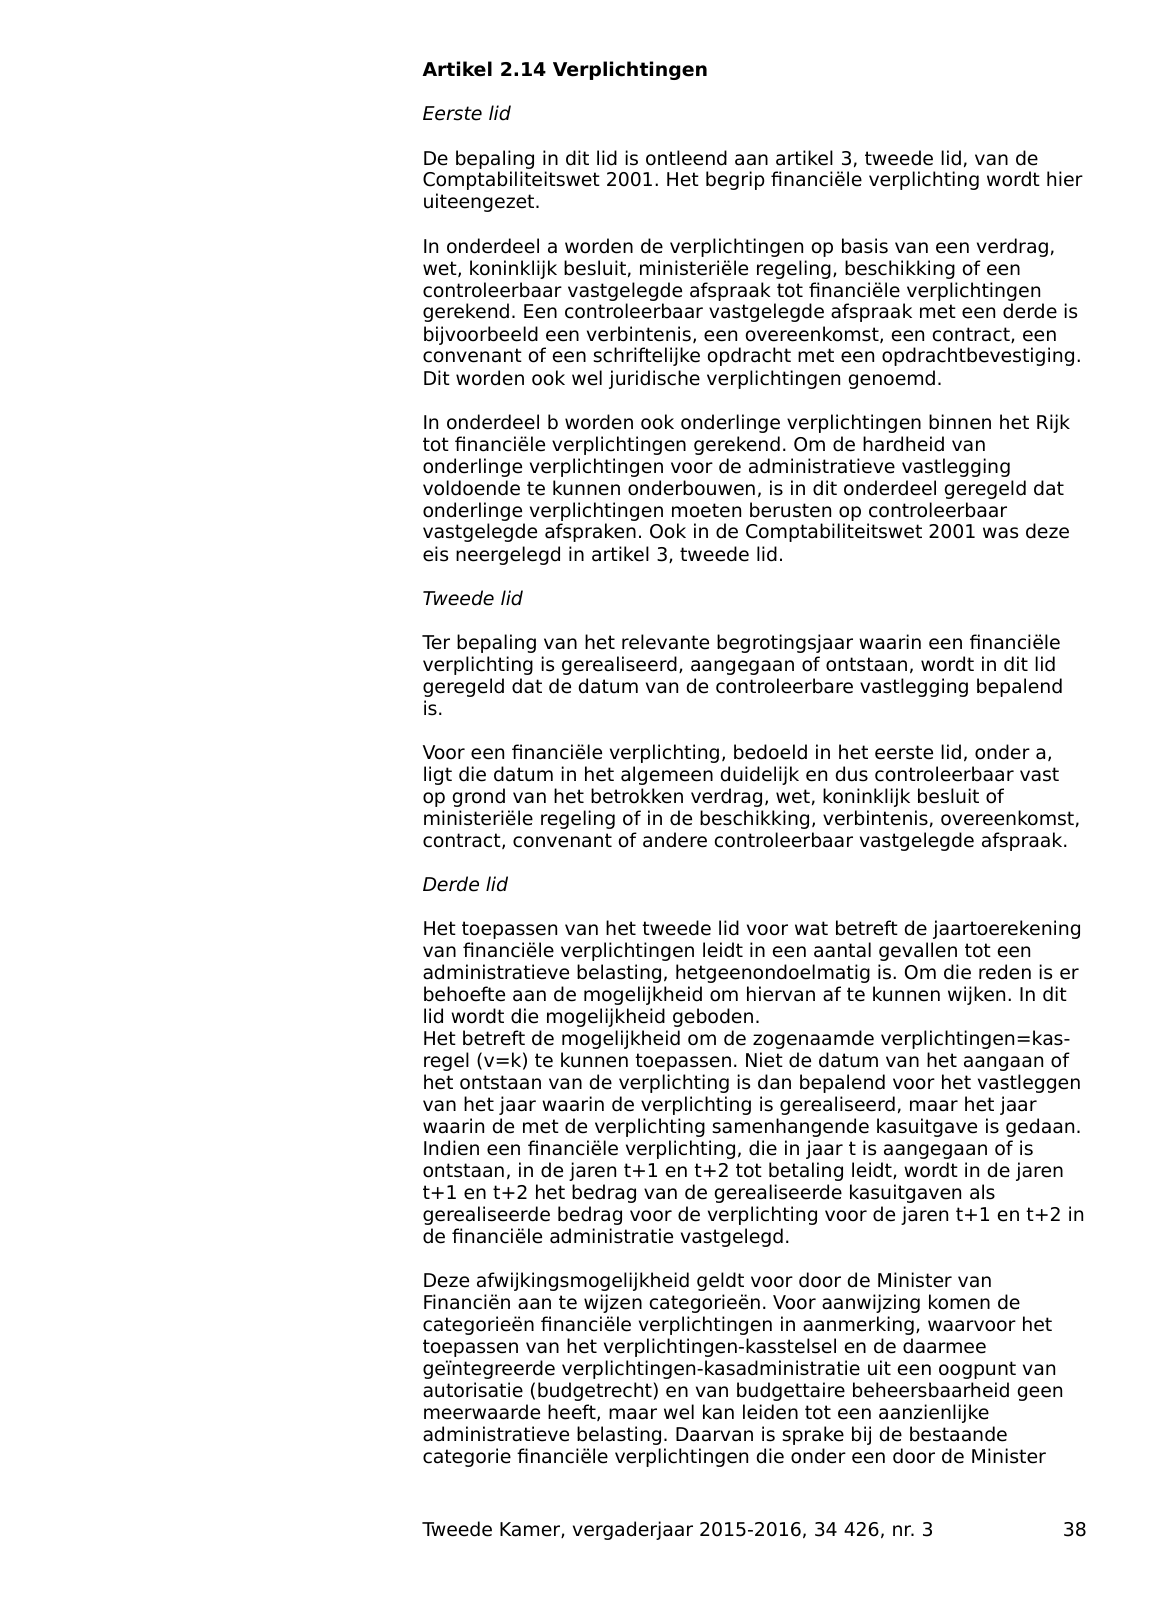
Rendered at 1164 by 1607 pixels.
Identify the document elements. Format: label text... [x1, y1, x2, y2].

text Het betreft de mogelijkheid om de zogenaamde verplichtingen=kas-regel (v=k) te kunnen toepassen. Niet de datum van het aangaan of het ontstaan van de verplichting is dan bepalend voor het vastleggen van het jaar waarin de verplichting is gerealiseerd, maar het jaar waarin de met de verplichting samenhangende kasuitgave is gedaan. Indien een financiële verplichting, die in jaar t is aangegaan of is ontstaan, in de jaren t+1 en t+2 tot betaling leidt, wordt in de jaren t+1 en t+2 het bedrag van de gerealiseerde kasuitgaven als gerealiseerde bedrag voor de verplichting voor de jaren t+1 en t+2 in de financiële administratie vastgelegd. [422, 1028, 1087, 1248]
subtitle Tweede lid [422, 588, 1087, 609]
text In onderdeel b worden ook onderlinge verplichtingen binnen het Rijk tot financiële verplichtingen gerekend. Om de hardheid van onderlinge verplichtingen voor de administratieve vastlegging voldoende te kunnen onderbouwen, is in dit onderdeel geregeld dat onderlinge verplichtingen moeten berusten op controleerbaar vastgelegde afspraken. Ook in de Comptabiliteitswet 2001 was deze eis neergelegd in artikel 3, tweede lid. [422, 412, 1087, 565]
text Voor een financiële verplichting, bedoeld in het eerste lid, onder a, ligt die datum in het algemeen duidelijk en dus controleerbaar vast op grond van het betrokken verdrag, wet, koninklijk besluit of ministeriële regeling of in de beschikking, verbintenis, overeenkomst, contract, convenant of andere controleerbaar vastgelegde afspraak. [422, 742, 1087, 852]
text De bepaling in dit lid is ontleend aan artikel 3, tweede lid, van de Comptabiliteitswet 2001. Het begrip financiële verplichting wordt hier uiteengezet. [422, 147, 1087, 213]
text Het toepassen van het tweede lid voor wat betreft de jaartoerekening van financiële verplichtingen leidt in een aantal gevallen tot een administratieve belasting, hetgeenondoelmatig is. Om die reden is er behoefte aan de mogelijkheid om hiervan af te kunnen wijken. In dit lid wordt die mogelijkheid geboden. [422, 918, 1087, 1028]
subtitle Artikel 2.14 Verplichtingen [422, 59, 1087, 81]
subtitle Eerste lid [422, 103, 1087, 125]
text In onderdeel a worden de verplichtingen op basis van een verdrag, wet, koninklijk besluit, ministeriële regeling, beschikking of een controleerbaar vastgelegde afspraak tot financiële verplichtingen gerekend. Een controleerbaar vastgelegde afspraak met een derde is bijvoorbeeld een verbintenis, een overeenkomst, een contract, een convenant of een schriftelijke opdracht met een opdrachtbevestiging. Dit worden ook wel juridische verplichtingen genoemd. [422, 236, 1087, 389]
subtitle Derde lid [422, 874, 1087, 896]
text Ter bepaling van het relevante begrotingsjaar waarin een financiële verplichting is gerealiseerd, aangegaan of ontstaan, wordt in dit lid geregeld dat de datum van de controleerbare vastlegging bepalend is. [422, 632, 1087, 720]
text Deze afwijkingsmogelijkheid geldt voor door de Minister van Financiën aan te wijzen categorieën. Voor aanwijzing komen de categorieën financiële verplichtingen in aanmerking, waarvoor het toepassen van het verplichtingen-kasstelsel en de daarmee geïntegreerde verplichtingen-kasadministratie uit een oogpunt van autorisatie (budgetrecht) en van budgettaire beheersbaarheid geen meerwaarde heeft, maar wel kan leiden tot een aanzienlijke administratieve belasting. Daarvan is sprake bij de bestaande categorie financiële verplichtingen die onder een door de Minister [422, 1270, 1087, 1468]
